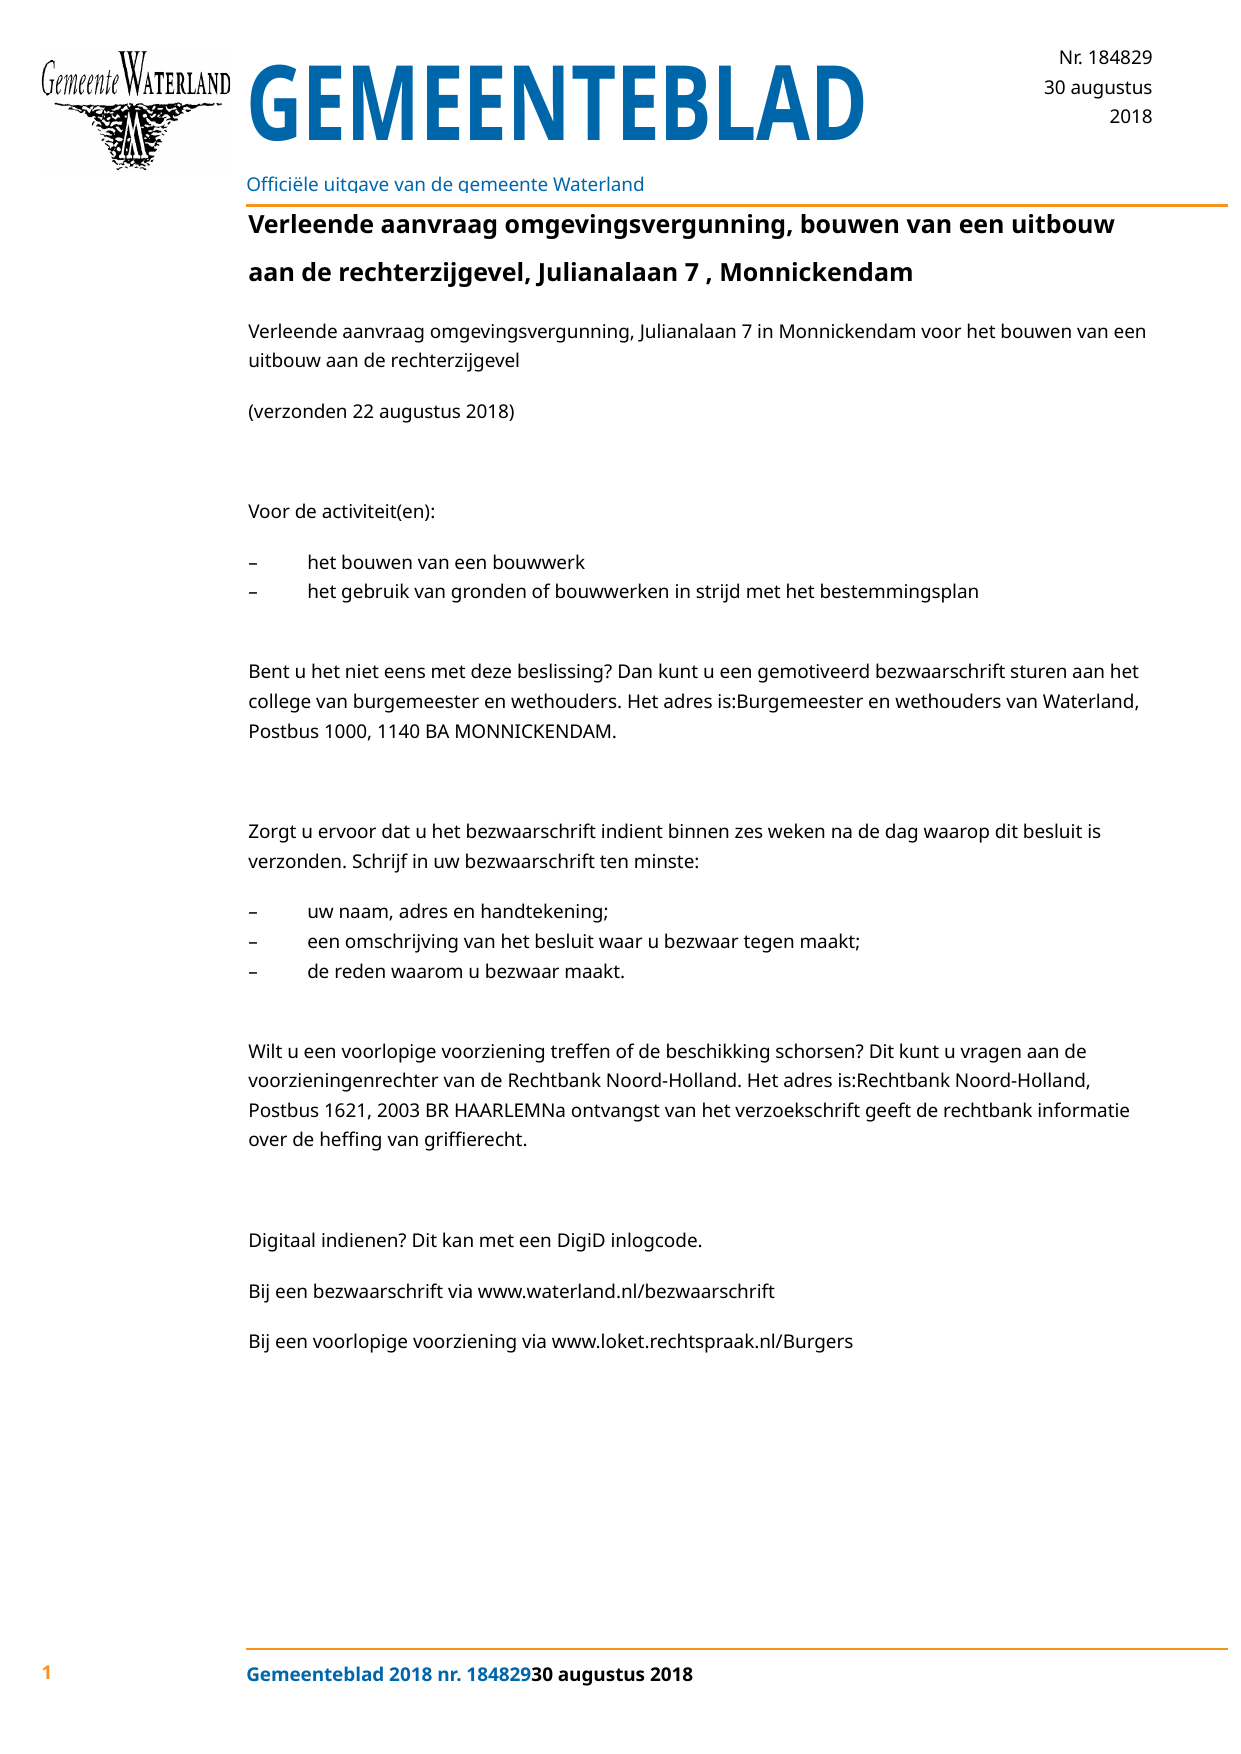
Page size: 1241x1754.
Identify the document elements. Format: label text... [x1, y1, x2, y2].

picture [41, 47, 231, 172]
text Verleende aanvraag omgevingsvergunning, Julianalaan 7 in Monnickendam voor het bouwen van een uitbouw aan de rechterzijgevel [248, 318, 1152, 373]
text Zorgt u ervoor dat u het bezwaarschrift indient binnen zes weken na de dag waarop dit besluit is verzonden. Schrijf in uw bezwaarschrift ten minste: [248, 819, 1152, 874]
text Wilt u een voorlopige voorziening treffen of de beschikking schorsen? Dit kunt u vragen aan de voorzieningenrechter van de Rechtbank Noord-Holland. Het adres is:Rechtbank Noord-Holland, Postbus 1621, 2003 BR HAARLEMNa ontvangst van het verzoekschrift geeft de rechtbank informatie over de heffing van griffierecht. [248, 1038, 1152, 1152]
list uw naam, adres en handtekening; [248, 899, 1152, 924]
list een omschrijving van het besluit waar u bezwaar tegen maakt; [248, 928, 1152, 954]
text Bent u het niet eens met deze beslissing? Dan kunt u een gemotiveerd bezwaarschrift sturen aan het college van burgemeester en wethouders. Het adres is:Burgemeester en wethouders van Waterland, Postbus 1000, 1140 BA MONNICKENDAM. [248, 659, 1152, 744]
text Bij een voorlopige voorziening via www.loket.rechtspraak.nl/Burgers [248, 1328, 1152, 1354]
list het bouwen van een bouwwerk [248, 549, 1152, 575]
text Bij een bezwaarschrift via www.waterland.nl/bezwaarschrift [248, 1278, 1152, 1304]
text Digitaal indienen? Dit kan met een DigiD inlogcode. [248, 1227, 1152, 1253]
list het gebruik van gronden of bouwwerken in strijd met het bestemmingsplan [248, 579, 1152, 604]
text Voor de activiteit(en): [248, 499, 1152, 524]
text (verzonden 22 augustus 2018) [248, 398, 1152, 424]
list de reden waarom u bezwaar maakt. [248, 958, 1152, 984]
text Verleende aanvraag omgevingsvergunning, bouwen van een uitbouw aan de rechterzijgevel, Julianalaan 7 , Monnickendam [248, 207, 1152, 288]
